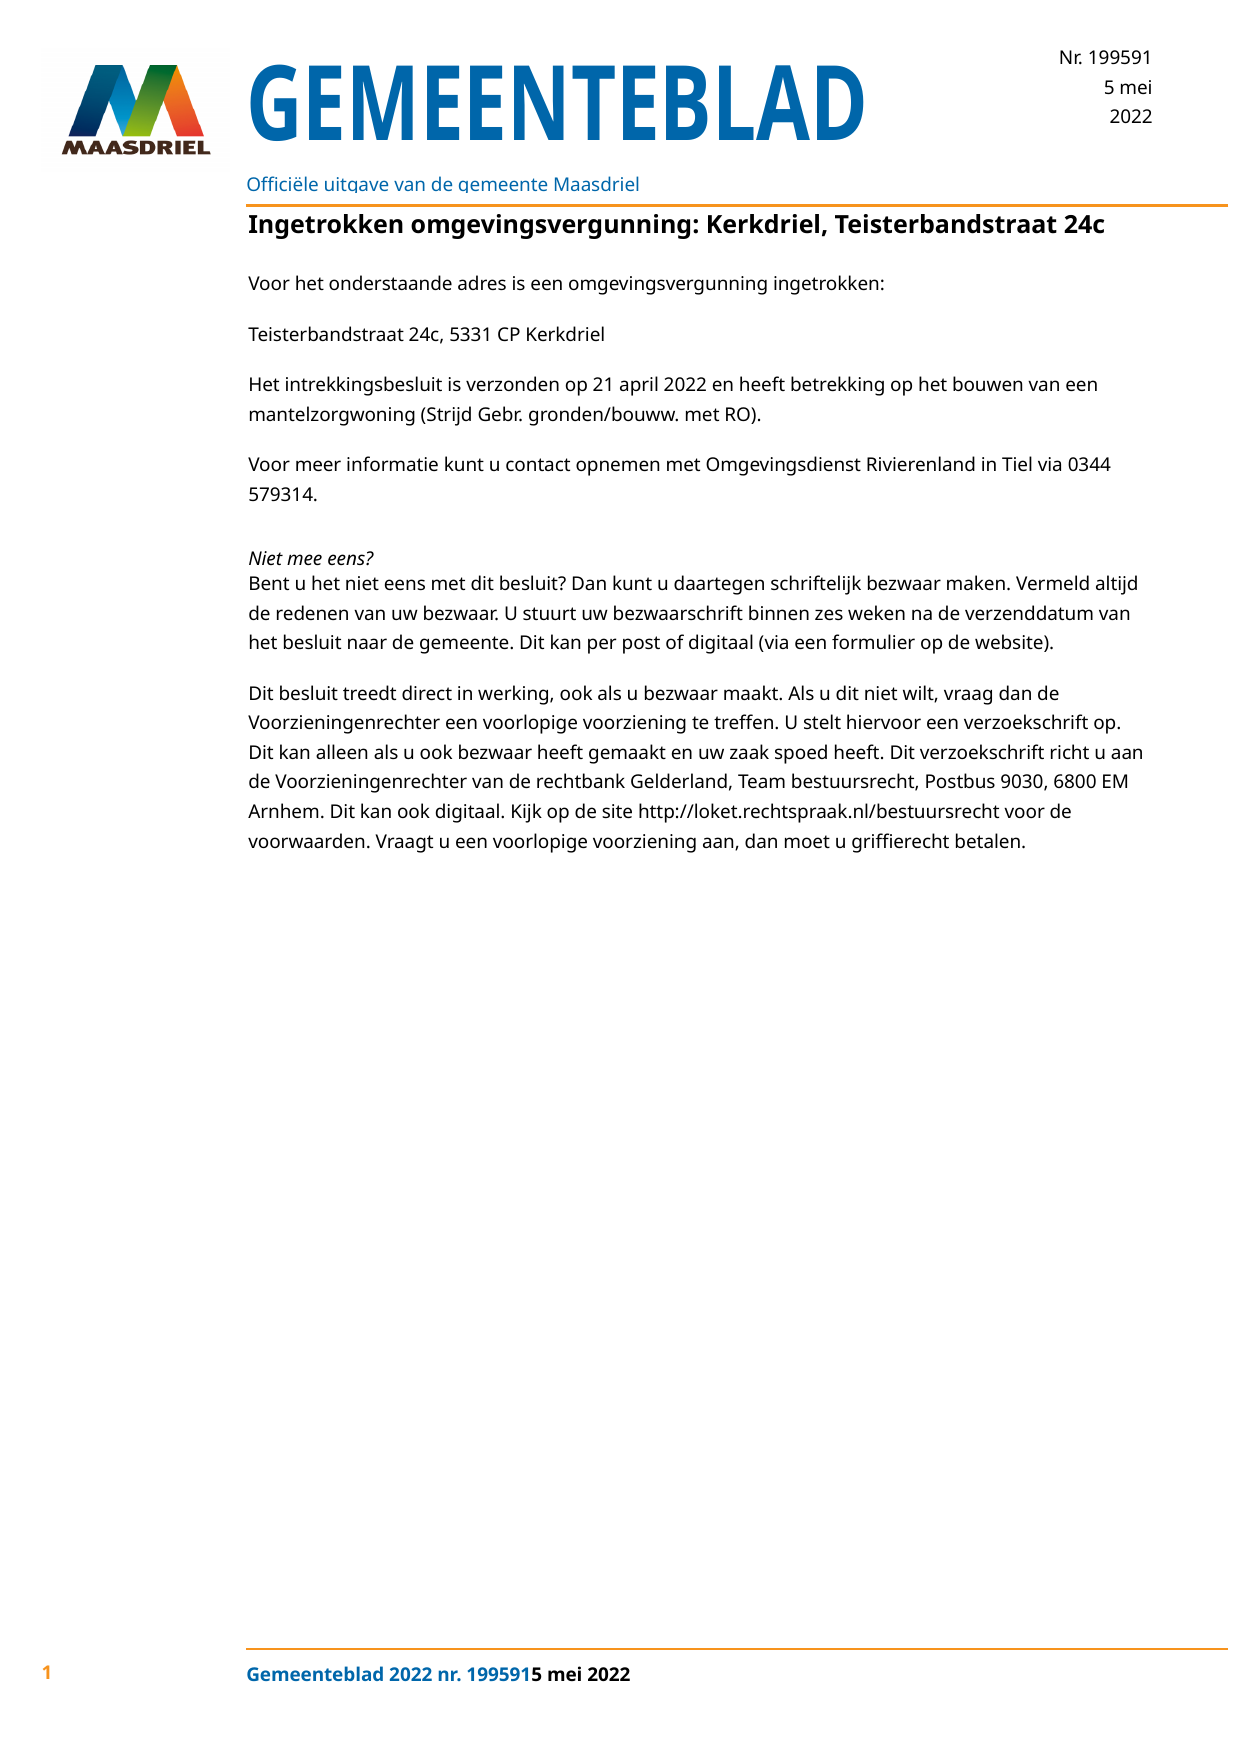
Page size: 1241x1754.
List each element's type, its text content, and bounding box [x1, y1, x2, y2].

text Voor het onderstaande adres is een omgevingsvergunning ingetrokken: [248, 270, 1152, 296]
text Ingetrokken omgevingsvergunning: Kerkdriel, Teisterbandstraat 24c [248, 207, 1152, 241]
picture [41, 47, 231, 172]
text Dit besluit treedt direct in werking, ook als u bezwaar maakt. Als u dit niet wilt, vraag dan de Voorzieningenrechter een voorlopige voorziening te treffen. U stelt hiervoor een verzoekschrift op. Dit kan alleen als u ook bezwaar heeft gemaakt en uw zaak spoed heeft. Dit verzoekschrift richt u aan de Voorzieningenrechter van de rechtbank Gelderland, Team bestuursrecht, Postbus 9030, 6800 EM Arnhem. Dit kan ook digitaal. Kijk op de site http://loket.rechtspraak.nl/bestuursrecht voor de voorwaarden. Vraagt u een voorlopige voorziening aan, dan moet u griffierecht betalen. [248, 680, 1152, 854]
text Het intrekkingsbesluit is verzonden op 21 april 2022 en heeft betrekking op het bouwen van een mantelzorgwoning (Strijd Gebr. gronden/bouww. met RO). [248, 371, 1152, 426]
text Bent u het niet eens met dit besluit? Dan kunt u daartegen schriftelijk bezwaar maken. Vermeld altijd de redenen van uw bezwaar. U stuurt uw bezwaarschrift binnen zes weken na de verzenddatum van het besluit naar de gemeente. Dit kan per post of digitaal (via een formulier op de website). [248, 570, 1152, 655]
text Voor meer informatie kunt u contact opnemen met Omgevingsdienst Rivierenland in Tiel via 0344 579314. [248, 451, 1152, 506]
text Niet mee eens? [248, 545, 1152, 570]
text Teisterbandstraat 24c, 5331 CP Kerkdriel [248, 321, 1152, 346]
